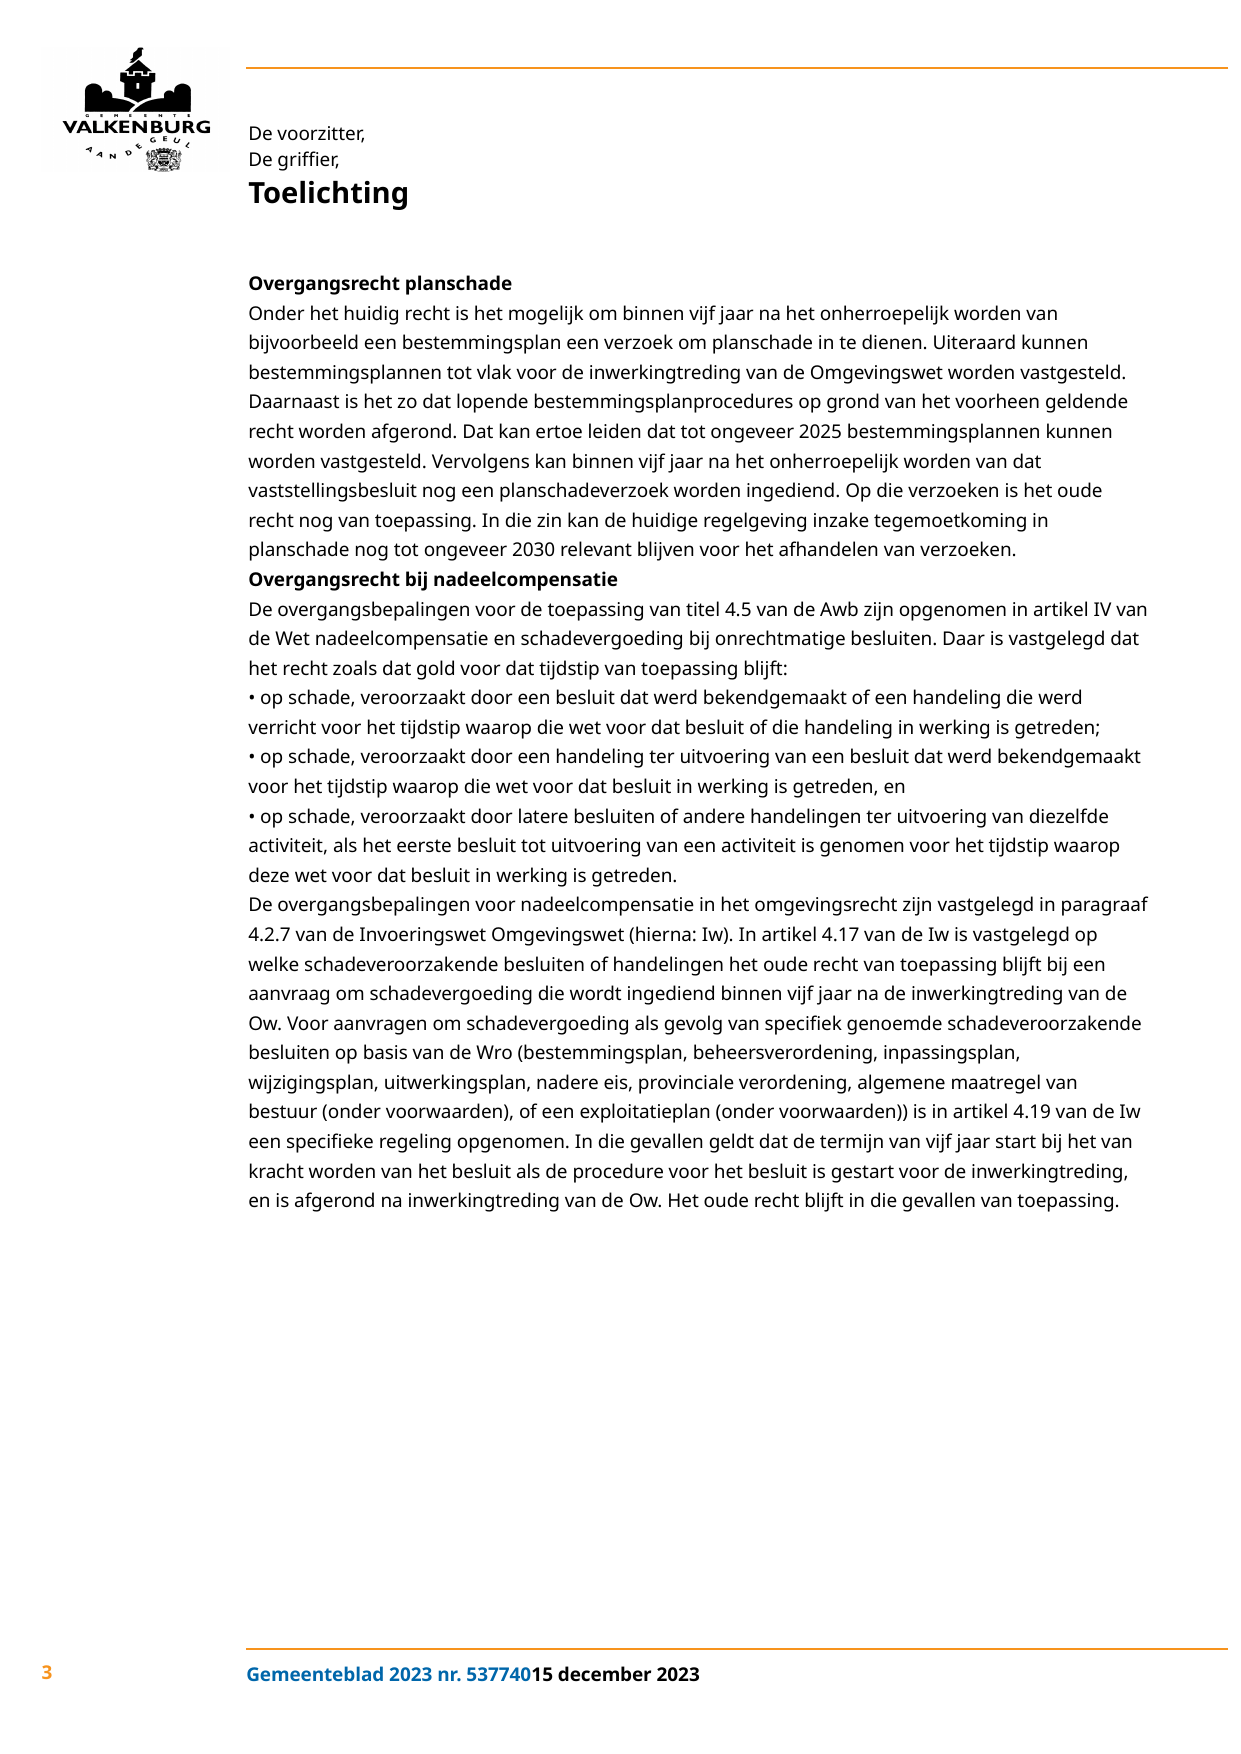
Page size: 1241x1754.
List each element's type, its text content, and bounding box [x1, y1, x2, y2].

text Toelichting [248, 172, 1152, 212]
picture [41, 47, 231, 172]
text • op schade, veroorzaakt door latere besluiten of andere handelingen ter uitvoering van diezelfde activiteit, als het eerste besluit tot uitvoering van een activiteit is genomen voor het tijdstip waarop deze wet voor dat besluit in werking is getreden. [248, 803, 1152, 888]
text • op schade, veroorzaakt door een handeling ter uitvoering van een besluit dat werd bekendgemaakt voor het tijdstip waarop die wet voor dat besluit in werking is getreden, en [248, 744, 1152, 799]
text De overgangsbepalingen voor de toepassing van titel 4.5 van de Awb zijn opgenomen in artikel IV van de Wet nadeelcompensatie en schadevergoeding bij onrechtmatige besluiten. Daar is vastgelegd dat het recht zoals dat gold voor dat tijdstip van toepassing blijft: [248, 596, 1152, 681]
text Onder het huidig recht is het mogelijk om binnen vijf jaar na het onherroepelijk worden van bijvoorbeeld een bestemmingsplan een verzoek om planschade in te dienen. Uiteraard kunnen bestemmingsplannen tot vlak voor de inwerkingtreding van de Omgevingswet worden vastgesteld. Daarnaast is het zo dat lopende bestemmingsplanprocedures op grond van het voorheen geldende recht worden afgerond. Dat kan ertoe leiden dat tot ongeveer 2025 bestemmingsplannen kunnen worden vastgesteld. Vervolgens kan binnen vijf jaar na het onherroepelijk worden van dat vaststellingsbesluit nog een planschadeverzoek worden ingediend. Op die verzoeken is het oude recht nog van toepassing. In die zin kan de huidige regelgeving inzake tegemoetkoming in planschade nog tot ongeveer 2030 relevant blijven voor het afhandelen van verzoeken. [248, 300, 1152, 562]
text De griffier, [248, 146, 1152, 172]
text De voorzitter, [248, 121, 1152, 146]
text De overgangsbepalingen voor nadeelcompensatie in het omgevingsrecht zijn vastgelegd in paragraaf 4.2.7 van de Invoeringswet Omgevingswet (hierna: Iw). In artikel 4.17 van de Iw is vastgelegd op welke schadeveroorzakende besluiten of handelingen het oude recht van toepassing blijft bij een aanvraag om schadevergoeding die wordt ingediend binnen vijf jaar na de inwerkingtreding van de Ow. Voor aanvragen om schadevergoeding als gevolg van specifiek genoemde schadeveroorzakende besluiten op basis van de Wro (bestemmingsplan, beheersverordening, inpassingsplan, wijzigingsplan, uitwerkingsplan, nadere eis, provinciale verordening, algemene maatregel van bestuur (onder voorwaarden), of een exploitatieplan (onder voorwaarden)) is in artikel 4.19 van de Iw een specifieke regeling opgenomen. In die gevallen geldt dat de termijn van vijf jaar start bij het van kracht worden van het besluit als de procedure voor het besluit is gestart voor de inwerkingtreding, en is afgerond na inwerkingtreding van de Ow. Het oude recht blijft in die gevallen van toepassing. [248, 892, 1152, 1213]
text Overgangsrecht bij nadeelcompensatie [248, 566, 1152, 592]
text Overgangsrecht planschade [248, 270, 1152, 296]
text • op schade, veroorzaakt door een besluit dat werd bekendgemaakt of een handeling die werd verricht voor het tijdstip waarop die wet voor dat besluit of die handeling in werking is getreden; [248, 684, 1152, 740]
